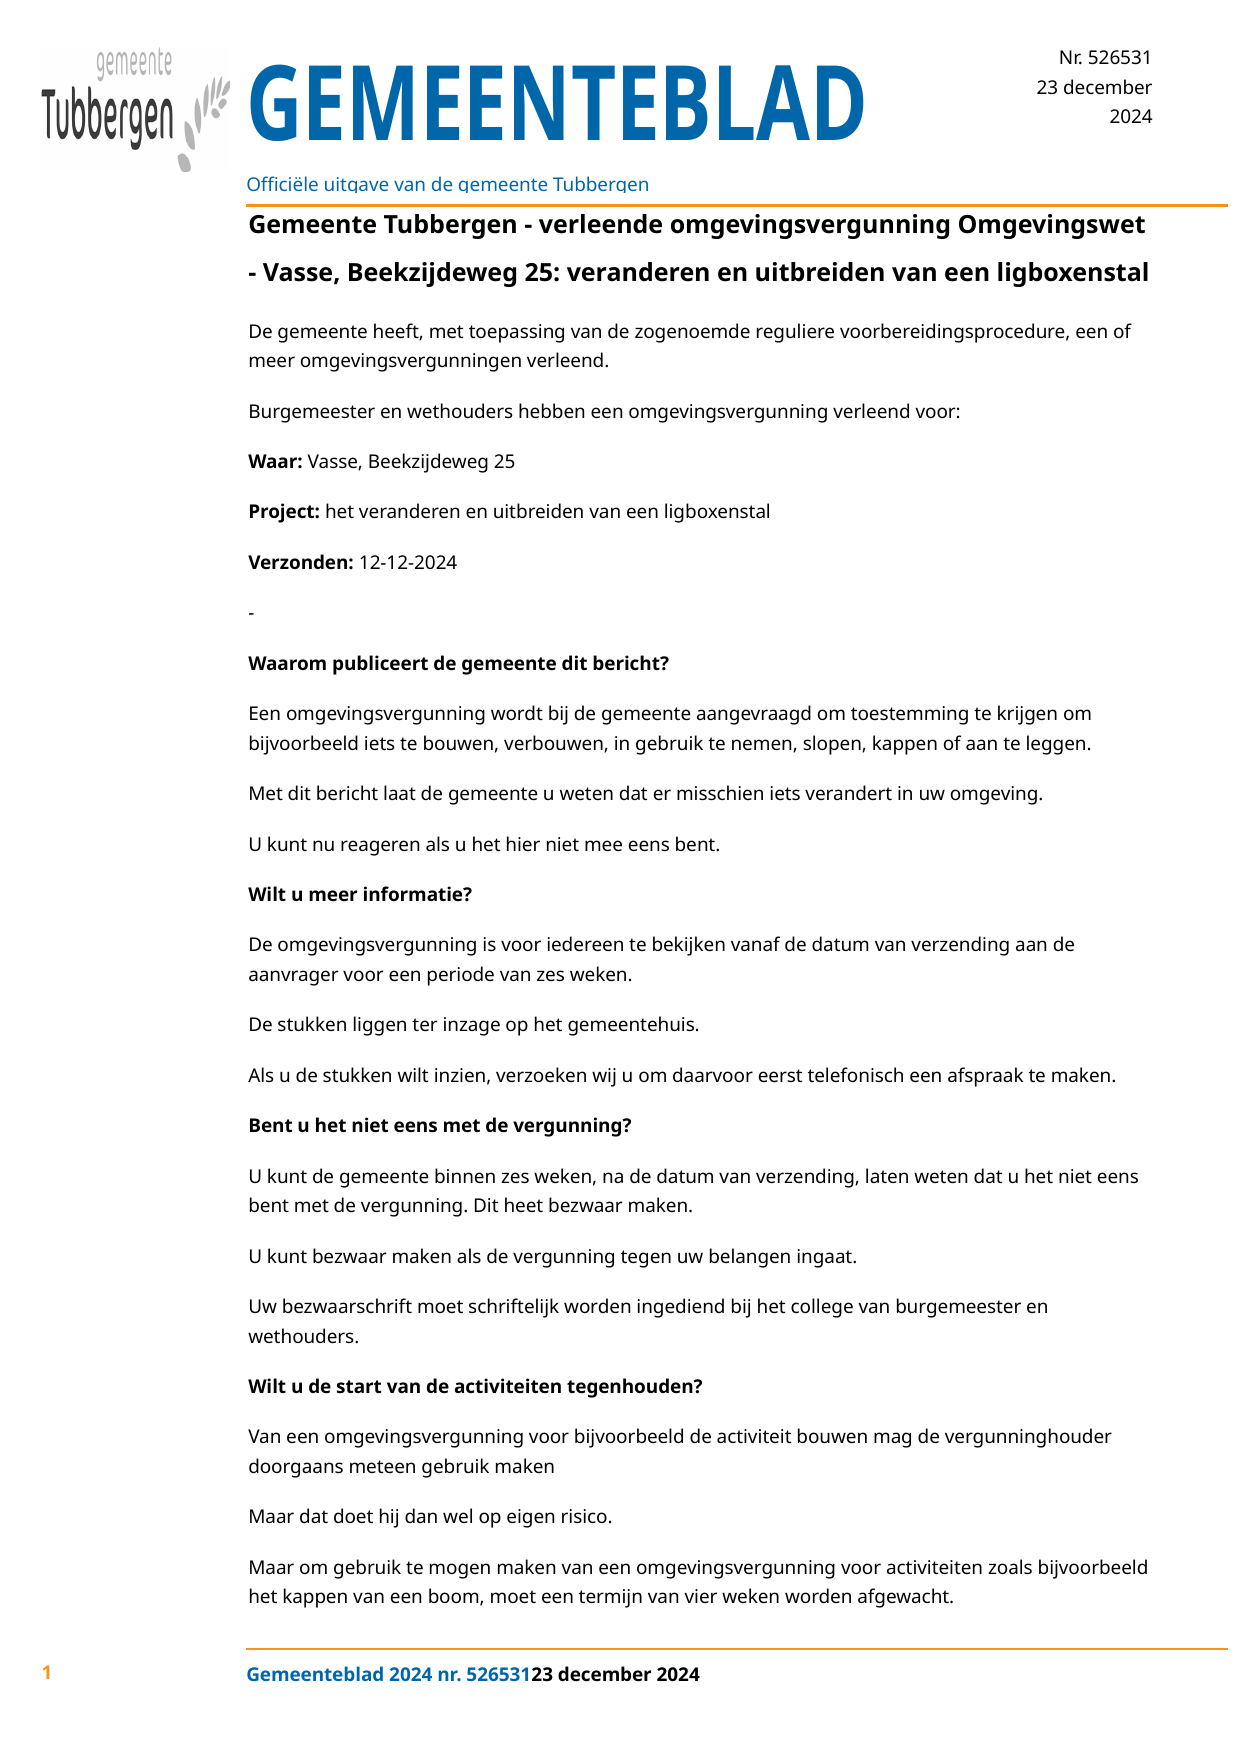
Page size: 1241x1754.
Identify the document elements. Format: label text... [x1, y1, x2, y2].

text De stukken liggen ter inzage op het gemeentehuis. [248, 1012, 1152, 1037]
picture [41, 47, 231, 172]
text Project: het veranderen en uitbreiden van een ligboxenstal [248, 499, 1152, 524]
text Wilt u de start van de activiteiten tegenhouden? [248, 1373, 1152, 1399]
text Burgemeester en wethouders hebben een omgevingsvergunning verleend voor: [248, 398, 1152, 424]
text U kunt bezwaar maken als de vergunning tegen uw belangen ingaat. [248, 1243, 1152, 1269]
text Met dit bericht laat de gemeente u weten dat er misschien iets verandert in uw omgeving. [248, 780, 1152, 806]
text Bent u het niet eens met de vergunning? [248, 1112, 1152, 1138]
text - [248, 599, 1152, 625]
text Gemeente Tubbergen - verleende omgevingsvergunning Omgevingswet - Vasse, Beekzijdeweg 25: veranderen en uitbreiden van een ligboxenstal [248, 207, 1152, 288]
text Uw bezwaarschrift moet schriftelijk worden ingediend bij het college van burgemeester en wethouders. [248, 1293, 1152, 1349]
text Maar om gebruik te mogen maken van een omgevingsvergunning voor activiteiten zoals bijvoorbeeld het kappen van een boom, moet een termijn van vier weken worden afgewacht. [248, 1554, 1152, 1609]
text De gemeente heeft, met toepassing van de zogenoemde reguliere voorbereidingsprocedure, een of meer omgevingsvergunningen verleend. [248, 318, 1152, 373]
text Waar: Vasse, Beekzijdeweg 25 [248, 448, 1152, 474]
text Waarom publiceert de gemeente dit bericht? [248, 650, 1152, 676]
text Een omgevingsvergunning wordt bij de gemeente aangevraagd om toestemming te krijgen om bijvoorbeeld iets te bouwen, verbouwen, in gebruik te nemen, slopen, kappen of aan te leggen. [248, 700, 1152, 756]
text Als u de stukken wilt inzien, verzoeken wij u om daarvoor eerst telefonisch een afspraak te maken. [248, 1062, 1152, 1088]
text Maar dat doet hij dan wel op eigen risico. [248, 1504, 1152, 1529]
text U kunt nu reageren als u het hier niet mee eens bent. [248, 831, 1152, 857]
text Wilt u meer informatie? [248, 881, 1152, 907]
text Van een omgevingsvergunning voor bijvoorbeeld de activiteit bouwen mag de vergunninghouder doorgaans meteen gebruik maken [248, 1424, 1152, 1479]
text U kunt de gemeente binnen zes weken, na de datum van verzending, laten weten dat u het niet eens bent met de vergunning. Dit heet bezwaar maken. [248, 1163, 1152, 1218]
text De omgevingsvergunning is voor iedereen te bekijken vanaf de datum van verzending aan de aanvrager voor een periode van zes weken. [248, 932, 1152, 987]
text Verzonden: 12-12-2024 [248, 549, 1152, 575]
